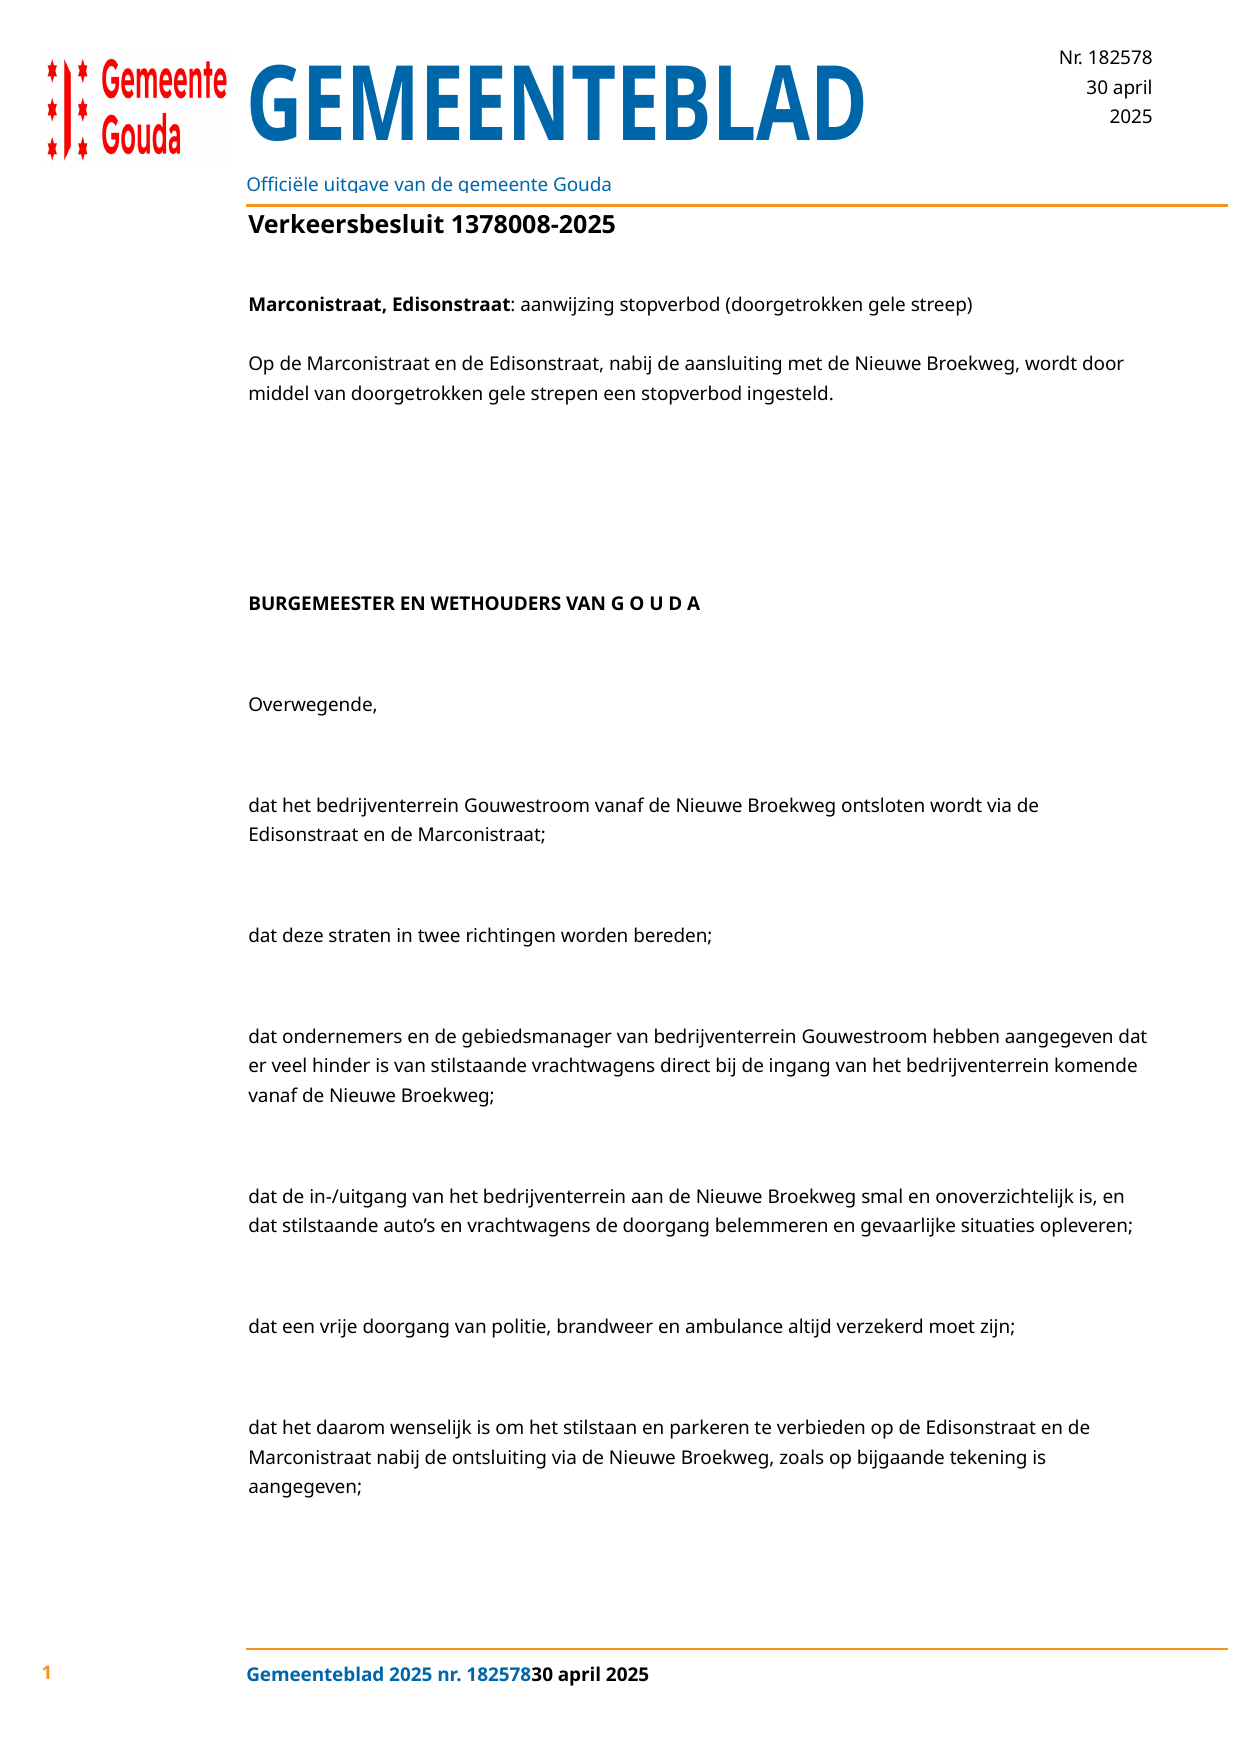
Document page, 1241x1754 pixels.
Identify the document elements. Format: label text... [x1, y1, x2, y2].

text dat de in-/uitgang van het bedrijventerrein aan de Nieuwe Broekweg smal en onoverzichtelijk is, en dat stilstaande auto’s en vrachtwagens de doorgang belemmeren en gevaarlijke situaties opleveren; [248, 1183, 1152, 1238]
text dat het daarom wenselijk is om het stilstaan en parkeren te verbieden op de Edisonstraat en de Marconistraat nabij de ontsluiting via de Nieuwe Broekweg, zoals op bijgaande tekening is aangegeven; [248, 1414, 1152, 1499]
text dat deze straten in twee richtingen worden bereden; [248, 922, 1152, 948]
text dat het bedrijventerrein Gouwestroom vanaf de Nieuwe Broekweg ontsloten wordt via de Edisonstraat en de Marconistraat; [248, 792, 1152, 847]
text dat ondernemers en de gebiedsmanager van bedrijventerrein Gouwestroom hebben aangegeven dat er veel hinder is van stilstaande vrachtwagens direct bij de ingang van het bedrijventerrein komende vanaf de Nieuwe Broekweg; [248, 1023, 1152, 1108]
text Op de Marconistraat en de Edisonstraat, nabij de aansluiting met de Nieuwe Broekweg, wordt door middel van doorgetrokken gele strepen een stopverbod ingesteld. [248, 350, 1152, 406]
text Overwegende, [248, 691, 1152, 717]
text Verkeersbesluit 1378008-2025 [248, 207, 1152, 241]
text dat een vrije doorgang van politie, brandweer en ambulance altijd verzekerd moet zijn; [248, 1313, 1152, 1339]
text Marconistraat, Edisonstraat: aanwijzing stopverbod (doorgetrokken gele streep) [248, 291, 1152, 317]
text BURGEMEESTER EN WETHOUDERS VAN G O U D A [248, 590, 1152, 616]
picture [41, 47, 231, 172]
